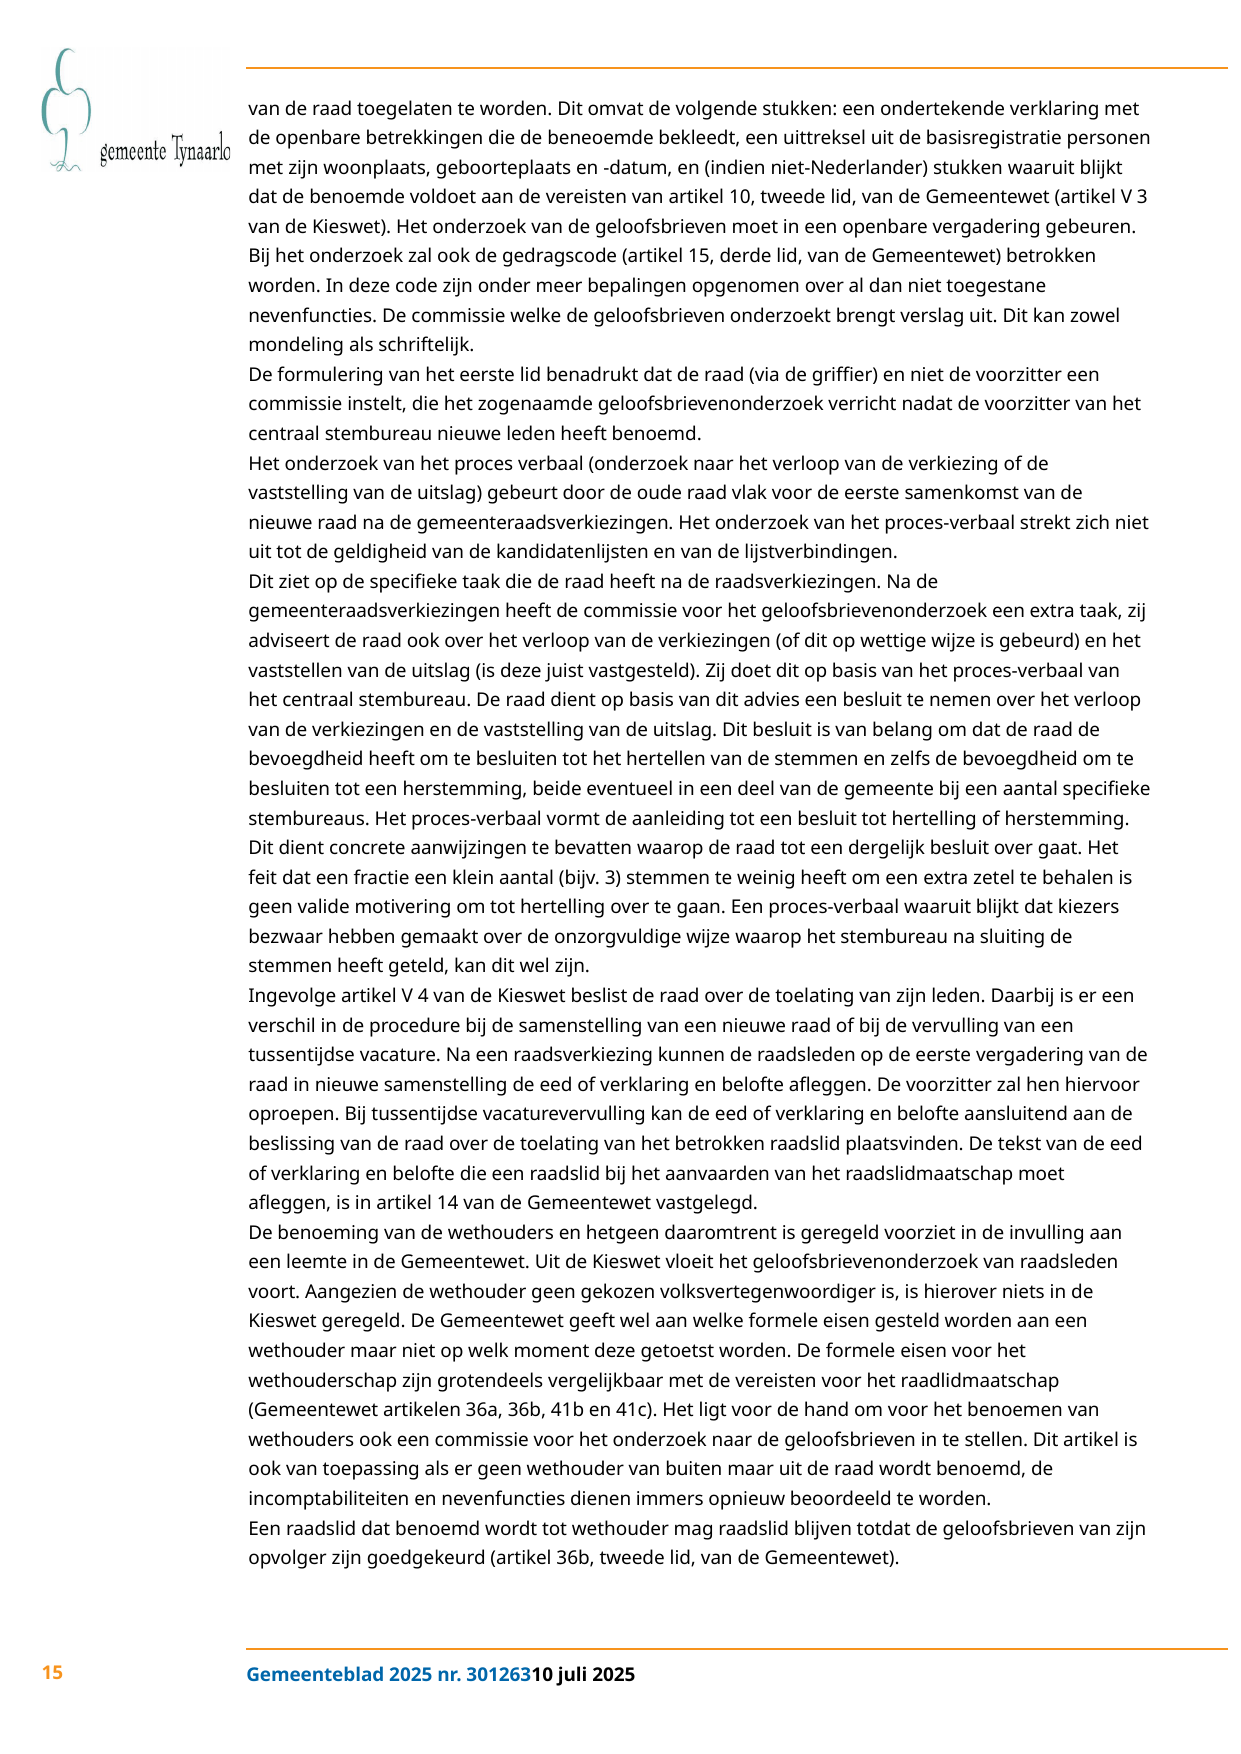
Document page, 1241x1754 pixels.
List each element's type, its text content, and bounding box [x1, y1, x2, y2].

text Dit ziet op de specifieke taak die de raad heeft na de raadsverkiezingen. Na de gemeenteraadsverkiezingen heeft de commissie voor het geloofsbrievenonderzoek een extra taak, zij adviseert de raad ook over het verloop van de verkiezingen (of dit op wettige wijze is gebeurd) en het vaststellen van de uitslag (is deze juist vastgesteld). Zij doet dit op basis van het proces-verbaal van het centraal stembureau. De raad dient op basis van dit advies een besluit te nemen over het verloop van de verkiezingen en de vaststelling van de uitslag. Dit besluit is van belang om dat de raad de bevoegdheid heeft om te besluiten tot het hertellen van de stemmen en zelfs de bevoegdheid om te besluiten tot een herstemming, beide eventueel in een deel van de gemeente bij een aantal specifieke stembureaus. Het proces-verbaal vormt de aanleiding tot een besluit tot hertelling of herstemming. Dit dient concrete aanwijzingen te bevatten waarop de raad tot een dergelijk besluit over gaat. Het feit dat een fractie een klein aantal (bijv. 3) stemmen te weinig heeft om een extra zetel te behalen is geen valide motivering om tot hertelling over te gaan. Een proces-verbaal waaruit blijkt dat kiezers bezwaar hebben gemaakt over de onzorgvuldige wijze waarop het stembureau na sluiting de stemmen heeft geteld, kan dit wel zijn. [248, 568, 1152, 978]
text van de raad toegelaten te worden. Dit omvat de volgende stukken: een ondertekende verklaring met de openbare betrekkingen die de beneoemde bekleedt, een uittreksel uit de basisregistratie personen met zijn woonplaats, geboorteplaats en -datum, en (indien niet-Nederlander) stukken waaruit blijkt dat de benoemde voldoet aan de vereisten van artikel 10, tweede lid, van de Gemeentewet (artikel V 3 van de Kieswet). Het onderzoek van de geloofsbrieven moet in een openbare vergadering gebeuren. Bij het onderzoek zal ook de gedragscode (artikel 15, derde lid, van de Gemeentewet) betrokken worden. In deze code zijn onder meer bepalingen opgenomen over al dan niet toegestane nevenfuncties. De commissie welke de geloofsbrieven onderzoekt brengt verslag uit. Dit kan zowel mondeling als schriftelijk. [248, 95, 1152, 357]
text De benoeming van de wethouders en hetgeen daaromtrent is geregeld voorziet in de invulling aan een leemte in de Gemeentewet. Uit de Kieswet vloeit het geloofsbrievenonderzoek van raadsleden voort. Aangezien de wethouder geen gekozen volksvertegenwoordiger is, is hierover niets in de Kieswet geregeld. De Gemeentewet geeft wel aan welke formele eisen gesteld worden aan een wethouder maar niet op welk moment deze getoetst worden. De formele eisen voor het wethouderschap zijn grotendeels vergelijkbaar met de vereisten voor het raadlidmaatschap (Gemeentewet artikelen 36a, 36b, 41b en 41c). Het ligt voor de hand om voor het benoemen van wethouders ook een commissie voor het onderzoek naar de geloofsbrieven in te stellen. Dit artikel is ook van toepassing als er geen wethouder van buiten maar uit de raad wordt benoemd, de incomptabiliteiten en nevenfuncties dienen immers opnieuw beoordeeld te worden. [248, 1219, 1152, 1511]
text Een raadslid dat benoemd wordt tot wethouder mag raadslid blijven totdat de geloofsbrieven van zijn opvolger zijn goedgekeurd (artikel 36b, tweede lid, van de Gemeentewet). [248, 1515, 1152, 1570]
picture [41, 47, 231, 172]
text De formulering van het eerste lid benadrukt dat de raad (via de griffier) en niet de voorzitter een commissie instelt, die het zogenaamde geloofsbrievenonderzoek verricht nadat de voorzitter van het centraal stembureau nieuwe leden heeft benoemd. [248, 361, 1152, 446]
text Ingevolge artikel V 4 van de Kieswet beslist de raad over de toelating van zijn leden. Daarbij is er een verschil in de procedure bij de samenstelling van een nieuwe raad of bij de vervulling van een tussentijdse vacature. Na een raadsverkiezing kunnen de raadsleden op de eerste vergadering van de raad in nieuwe samenstelling de eed of verklaring en belofte afleggen. De voorzitter zal hen hiervoor oproepen. Bij tussentijdse vacaturevervulling kan de eed of verklaring en belofte aansluitend aan de beslissing van de raad over de toelating van het betrokken raadslid plaatsvinden. De tekst van de eed of verklaring en belofte die een raadslid bij het aanvaarden van het raadslidmaatschap moet afleggen, is in artikel 14 van de Gemeentewet vastgelegd. [248, 982, 1152, 1215]
text Het onderzoek van het proces verbaal (onderzoek naar het verloop van de verkiezing of de vaststelling van de uitslag) gebeurt door de oude raad vlak voor de eerste samenkomst van de nieuwe raad na de gemeenteraadsverkiezingen. Het onderzoek van het proces-verbaal strekt zich niet uit tot de geldigheid van de kandidatenlijsten en van de lijstverbindingen. [248, 450, 1152, 564]
